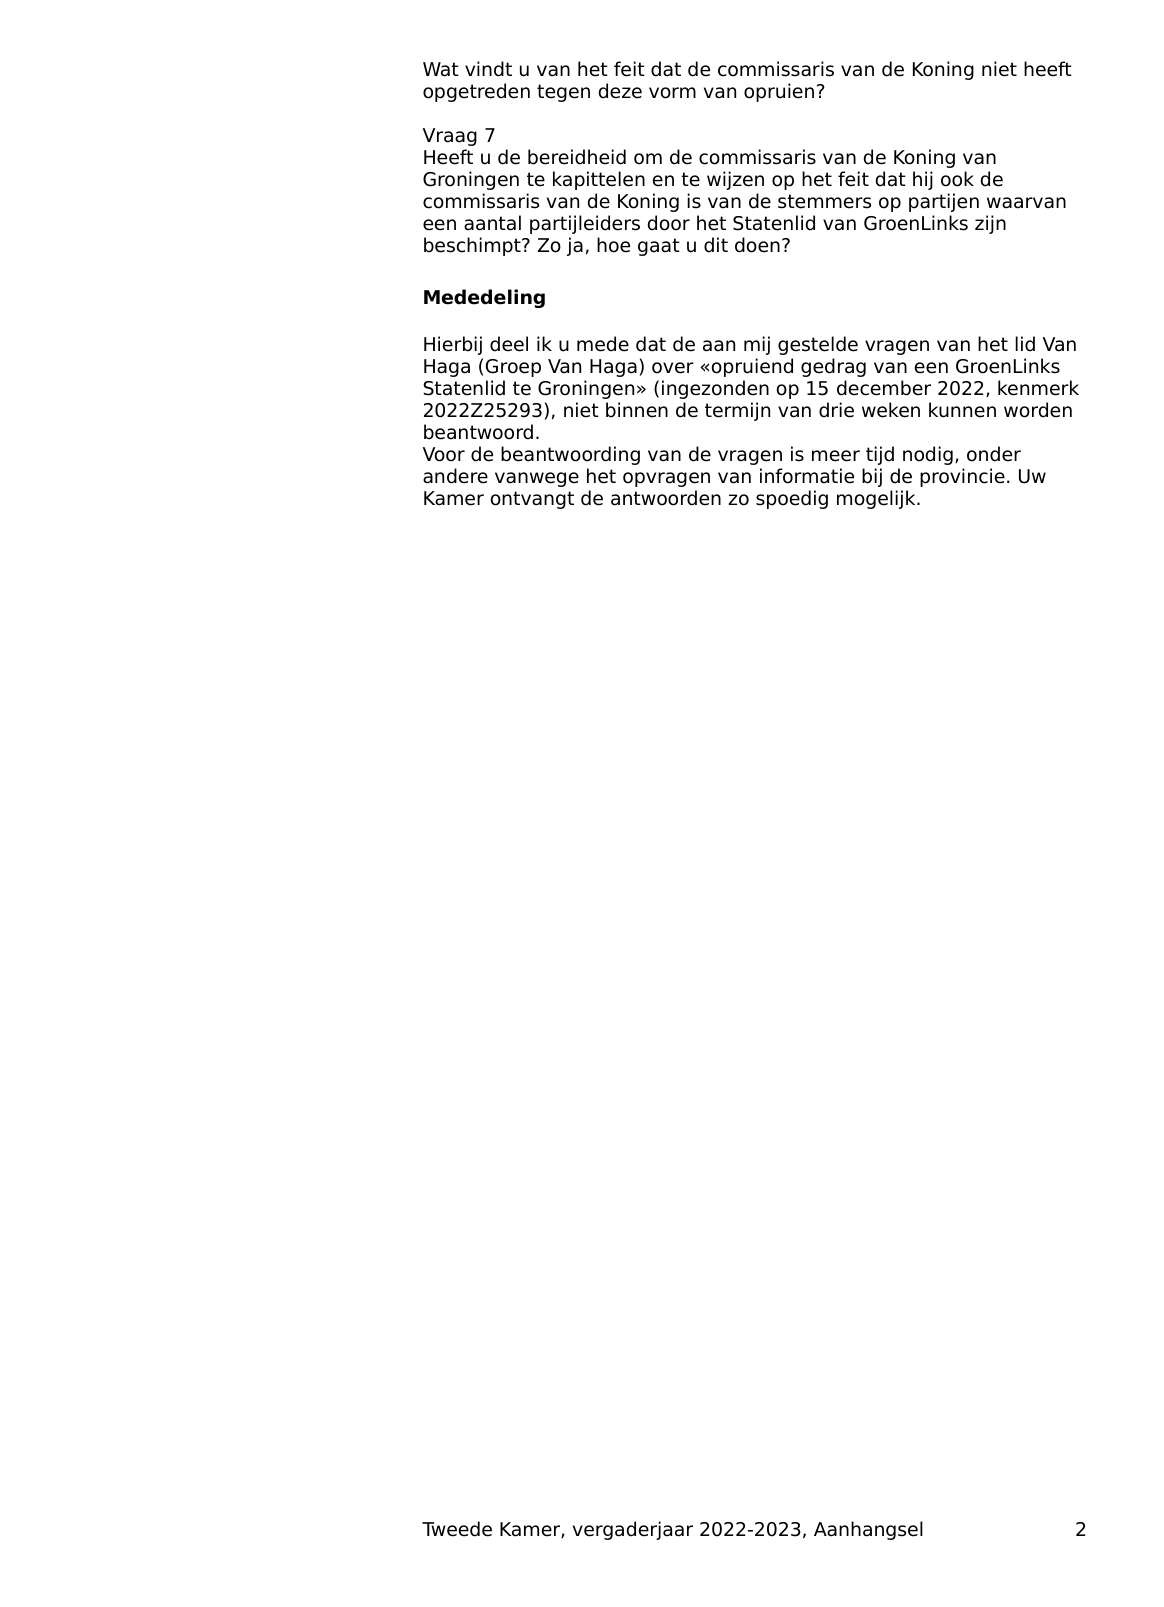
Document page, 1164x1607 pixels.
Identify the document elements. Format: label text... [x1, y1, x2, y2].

subtitle Mededeling [422, 287, 1087, 309]
text Heeft u de bereidheid om de commissaris van de Koning van Groningen te kapittelen en te wijzen op het feit dat hij ook de commissaris van de Koning is van de stemmers op partijen waarvan een aantal partijleiders door het Statenlid van GroenLinks zijn beschimpt? Zo ja, hoe gaat u dit doen? [422, 147, 1087, 257]
text Vraag 7 [422, 125, 1087, 147]
text Wat vindt u van het feit dat de commissaris van de Koning niet heeft opgetreden tegen deze vorm van opruien? [422, 59, 1087, 103]
text Hierbij deel ik u mede dat de aan mij gestelde vragen van het lid Van Haga (Groep Van Haga) over «opruiend gedrag van een GroenLinks Statenlid te Groningen» (ingezonden op 15 december 2022, kenmerk 2022Z25293), niet binnen de termijn van drie weken kunnen worden beantwoord. [422, 334, 1087, 444]
text Voor de beantwoording van de vragen is meer tijd nodig, onder andere vanwege het opvragen van informatie bij de provincie. Uw Kamer ontvangt de antwoorden zo spoedig mogelijk. [422, 444, 1087, 510]
